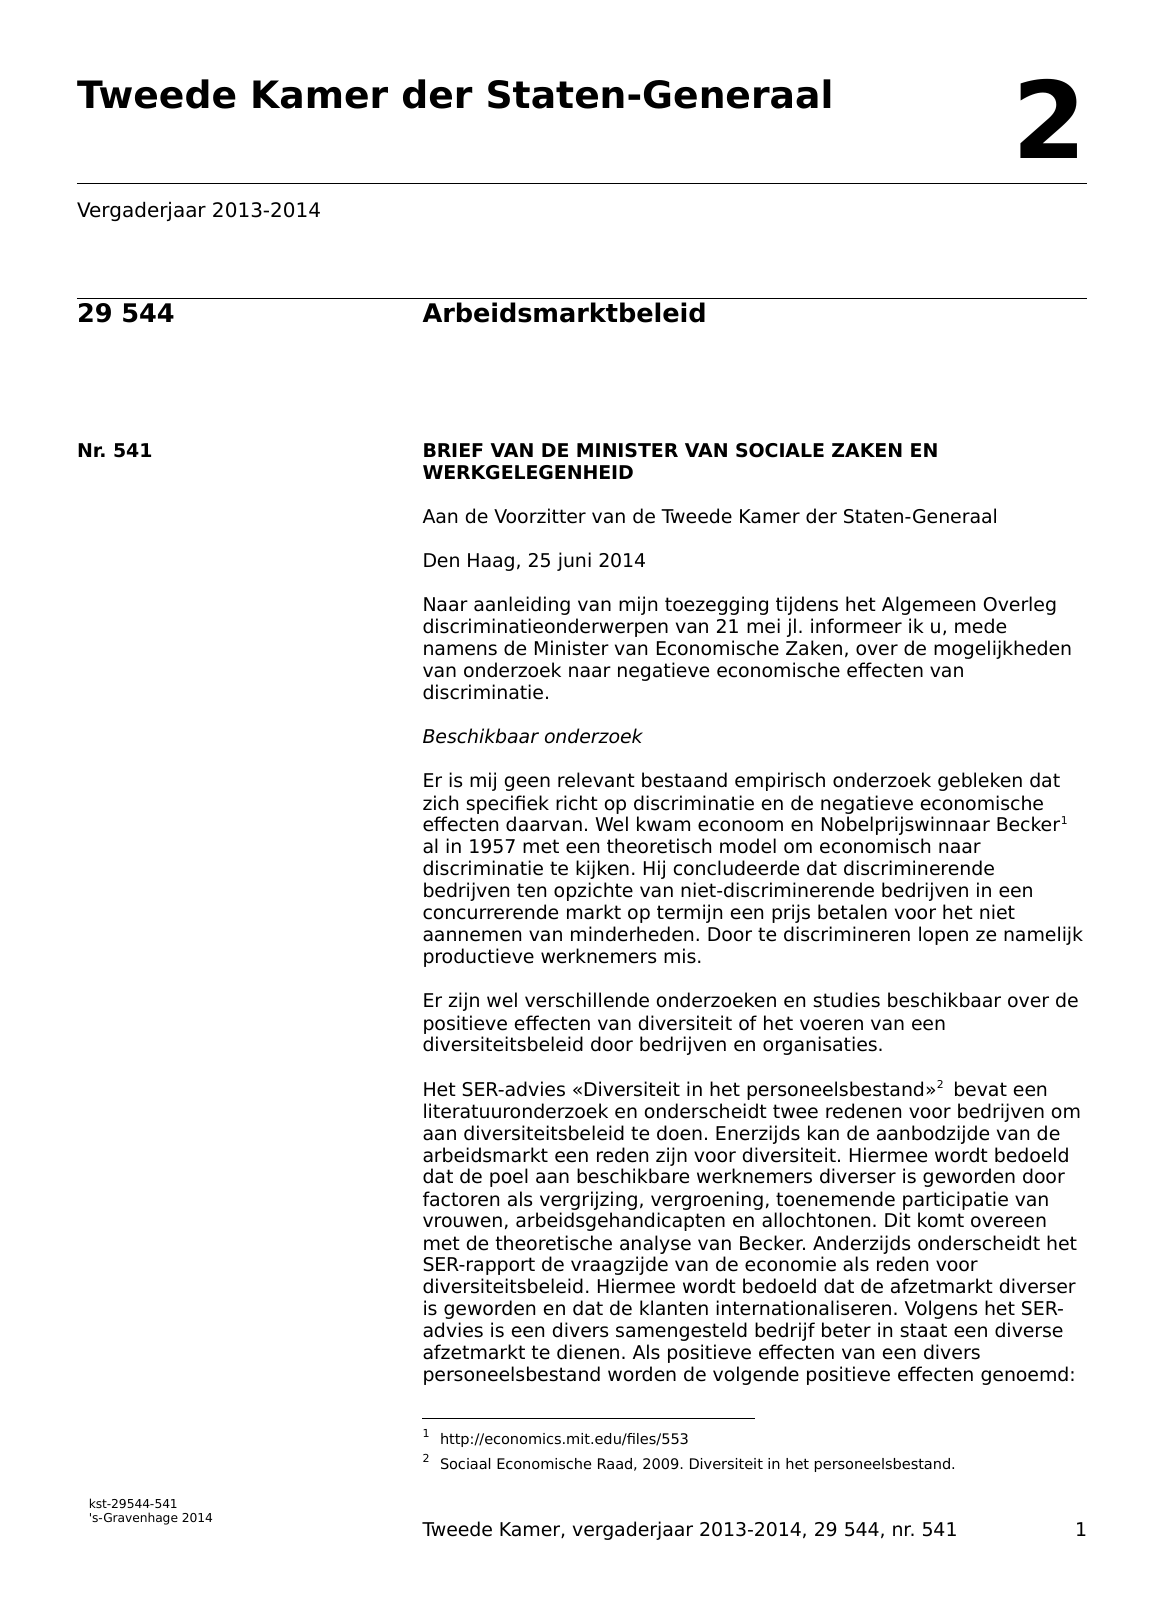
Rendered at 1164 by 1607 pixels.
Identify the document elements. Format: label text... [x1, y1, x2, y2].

table_header Tweede Kamer der Staten-Generaal [77, 59, 886, 183]
text Het SER-advies «Diversiteit in het personeelsbestand» bevat een literatuuronderzoek en onderscheidt twee redenen voor bedrijven om aan diversiteitsbeleid te doen. Enerzijds kan de aanbodzijde van de arbeidsmarkt een reden zijn voor diversiteit. Hiermee wordt bedoeld dat de poel aan beschikbare werknemers diverser is geworden door factoren als vergrijzing, vergroening, toenemende participatie van vrouwen, arbeidsgehandicapten en allochtonen. Dit komt overeen met de theoretische analyse van Becker. Anderzijds onderscheidt het SER-rapport de vraagzijde van de economie als reden voor diversiteitsbeleid. Hiermee wordt bedoeld dat de afzetmarkt diverser is geworden en dat de klanten internationaliseren. Volgens het SER-advies is een divers samengesteld bedrijf beter in staat een diverse afzetmarkt te dienen. Als positieve effecten van een divers personeelsbestand worden de volgende positieve effecten genoemd: [422, 1078, 1087, 1386]
text http://economics.mit.edu/files/553 [422, 1427, 1087, 1449]
text Er zijn wel verschillende onderzoeken en studies beschikbaar over de positieve effecten van diversiteit of het voeren van een diversiteitsbeleid door bedrijven en organisaties. [422, 990, 1087, 1056]
subtitle Nr. 541 BRIEF VAN DE MINISTER VAN SOCIALE ZAKEN EN WERKGELEGENHEID [77, 440, 1087, 484]
text Aan de Voorzitter van de Tweede Kamer der Staten-Generaal [422, 506, 1087, 528]
text kst-29544-541 [88, 1497, 323, 1511]
text Er is mij geen relevant bestaand empirisch onderzoek gebleken dat zich specifiek richt op discriminatie en de negatieve economische effecten daarvan. Wel kwam econoom en Nobelprijswinnaar Becker al in 1957 met een theoretisch model om economisch naar discriminatie te kijken. Hij concludeerde dat discriminerende bedrijven ten opzichte van niet-discriminerende bedrijven in een concurrerende markt op termijn een prijs betalen voor het niet aannemen van minderheden. Door te discrimineren lopen ze namelijk productieve werknemers mis. [422, 770, 1087, 968]
table_cell Vergaderjaar 2013-2014 [77, 184, 1087, 298]
text Sociaal Economische Raad, 2009. Diversiteit in het personeelsbestand. [422, 1452, 1087, 1474]
subtitle 29 544 Arbeidsmarktbeleid [77, 299, 1087, 329]
subtitle Beschikbaar onderzoek [422, 726, 1087, 748]
text Naar aanleiding van mijn toezegging tijdens het Algemeen Overleg discriminatieonderwerpen van 21 mei jl. informeer ik u, mede namens de Minister van Economische Zaken, over de mogelijkheden van onderzoek naar negatieve economische effecten van discriminatie. [422, 594, 1087, 704]
table_header 2 [886, 59, 1087, 183]
text Den Haag, 25 juni 2014 [422, 550, 1087, 572]
text 's-Gravenhage 2014 [88, 1511, 323, 1525]
